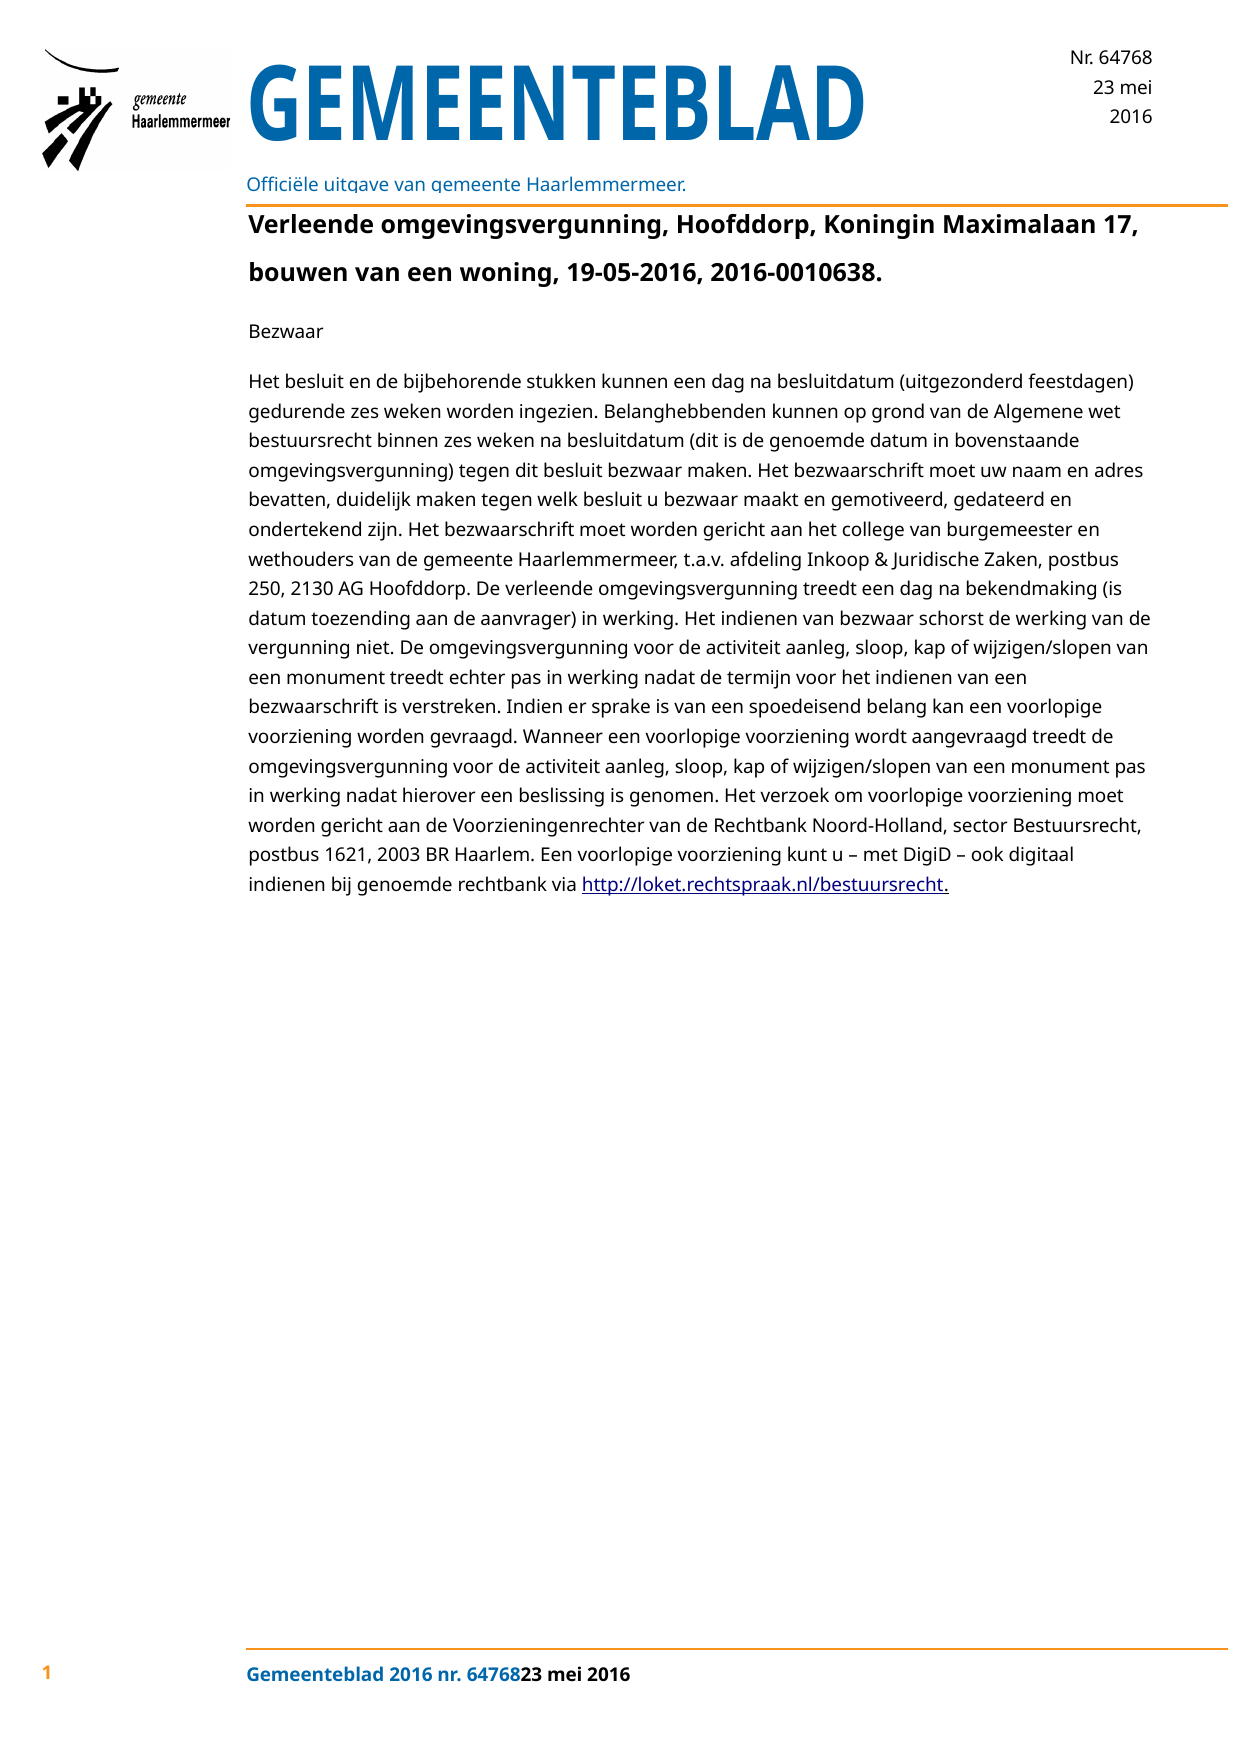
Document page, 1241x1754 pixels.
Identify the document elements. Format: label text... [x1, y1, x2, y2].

text Bezwaar [248, 318, 1152, 344]
text Verleende omgevingsvergunning, Hoofddorp, Koningin Maximalaan 17, bouwen van een woning, 19-05-2016, 2016-0010638. [248, 207, 1152, 288]
text Het besluit en de bijbehorende stukken kunnen een dag na besluitdatum (uitgezonderd feestdagen) gedurende zes weken worden ingezien. Belanghebbenden kunnen op grond van de Algemene wet bestuursrecht binnen zes weken na besluitdatum (dit is de genoemde datum in bovenstaande omgevingsvergunning) tegen dit besluit bezwaar maken. Het bezwaarschrift moet uw naam en adres bevatten, duidelijk maken tegen welk besluit u bezwaar maakt en gemotiveerd, gedateerd en ondertekend zijn. Het bezwaarschrift moet worden gericht aan het college van burgemeester en wethouders van de gemeente Haarlemmermeer, t.a.v. afdeling Inkoop & Juridische Zaken, postbus 250, 2130 AG Hoofddorp. De verleende omgevingsvergunning treedt een dag na bekendmaking (is datum toezending aan de aanvrager) in werking. Het indienen van bezwaar schorst de werking van de vergunning niet. De omgevingsvergunning voor de activiteit aanleg, sloop, kap of wijzigen/slopen van een monument treedt echter pas in werking nadat de termijn voor het indienen van een bezwaarschrift is verstreken. Indien er sprake is van een spoedeisend belang kan een voorlopige voorziening worden gevraagd. Wanneer een voorlopige voorziening wordt aangevraagd treedt de omgevingsvergunning voor de activiteit aanleg, sloop, kap of wijzigen/slopen van een monument pas in werking nadat hierover een beslissing is genomen. Het verzoek om voorlopige voorziening moet worden gericht aan de Voorzieningenrechter van de Rechtbank Noord-Holland, sector Bestuursrecht, postbus 1621, 2003 BR Haarlem. Een voorlopige voorziening kunt u – met DigiD – ook digitaal indienen bij genoemde rechtbank via http://loket.rechtspraak.nl/bestuursrecht. [248, 368, 1152, 897]
picture [41, 47, 231, 172]
